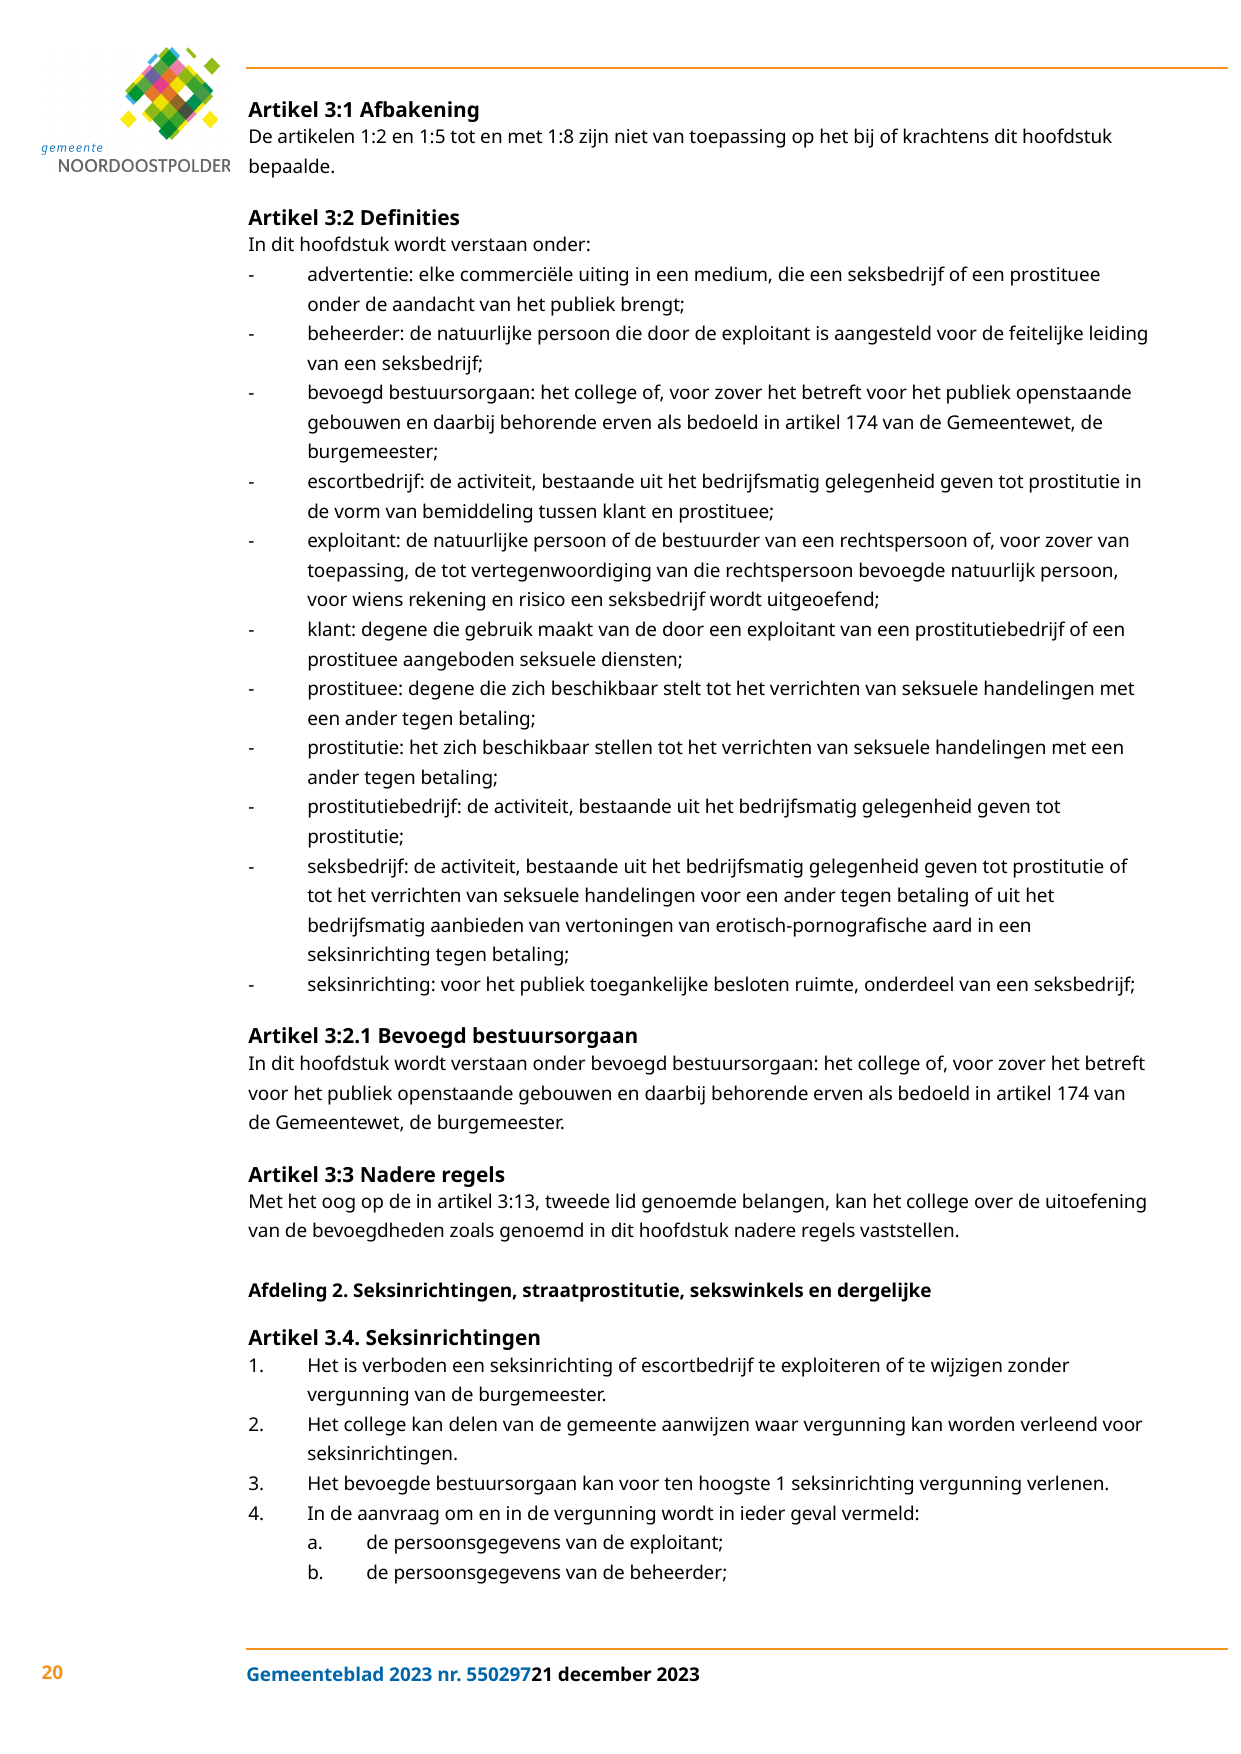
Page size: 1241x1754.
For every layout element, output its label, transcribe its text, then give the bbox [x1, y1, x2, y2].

list prostituee: degene die zich beschikbaar stelt tot het verrichten van seksuele handelingen met een ander tegen betaling; [248, 675, 1152, 731]
text Afdeling 2. Seksinrichtingen, straatprostitutie, sekswinkels en dergelijke [248, 1277, 1152, 1303]
text Artikel 3:2 Definities [248, 203, 1152, 232]
text In dit hoofdstuk wordt verstaan onder: [248, 232, 1152, 257]
text Artikel 3:2.1 Bevoegd bestuursorgaan [248, 1022, 1152, 1050]
list klant: degene die gebruik maakt van de door een exploitant van een prostitutiebedrijf of een prostituee aangeboden seksuele diensten; [248, 616, 1152, 672]
list seksinrichting: voor het publiek toegankelijke besloten ruimte, onderdeel van een seksbedrijf; [248, 971, 1152, 997]
text De artikelen 1:2 en 1:5 tot en met 1:8 zijn niet van toepassing op het bij of krachtens dit hoofdstuk bepaalde. [248, 123, 1152, 178]
list exploitant: de natuurlijke persoon of de bestuurder van een rechtspersoon of, voor zover van toepassing, de tot vertegenwoordiging van die rechtspersoon bevoegde natuurlijk persoon, voor wiens rekening en risico een seksbedrijf wordt uitgeoefend; [248, 527, 1152, 612]
list In de aanvraag om en in de vergunning wordt in ieder geval vermeld: [248, 1500, 1152, 1526]
text Artikel 3.4. Seksinrichtingen [248, 1323, 1152, 1352]
text In dit hoofdstuk wordt verstaan onder bevoegd bestuursorgaan: het college of, voor zover het betreft voor het publiek openstaande gebouwen en daarbij behorende erven als bedoeld in artikel 174 van de Gemeentewet, de burgemeester. [248, 1050, 1152, 1135]
list advertentie: elke commerciële uiting in een medium, die een seksbedrijf of een prostituee onder de aandacht van het publiek brengt; [248, 261, 1152, 317]
list beheerder: de natuurlijke persoon die door de exploitant is aangesteld voor de feitelijke leiding van een seksbedrijf; [248, 320, 1152, 376]
list escortbedrijf: de activiteit, bestaande uit het bedrijfsmatig gelegenheid geven tot prostitutie in de vorm van bemiddeling tussen klant en prostituee; [248, 468, 1152, 524]
list de persoonsgegevens van de exploitant; [307, 1529, 1152, 1555]
list prostitutie: het zich beschikbaar stellen tot het verrichten van seksuele handelingen met een ander tegen betaling; [248, 734, 1152, 790]
list bevoegd bestuursorgaan: het college of, voor zover het betreft voor het publiek openstaande gebouwen en daarbij behorende erven als bedoeld in artikel 174 van de Gemeentewet, de burgemeester; [248, 379, 1152, 464]
picture [41, 47, 231, 172]
list Het bevoegde bestuursorgaan kan voor ten hoogste 1 seksinrichting vergunning verlenen. [248, 1470, 1152, 1496]
text Artikel 3:3 Nadere regels [248, 1160, 1152, 1188]
text Met het oog op de in artikel 3:13, tweede lid genoemde belangen, kan het college over de uitoefening van de bevoegdheden zoals genoemd in dit hoofdstuk nadere regels vaststellen. [248, 1188, 1152, 1243]
list Het is verboden een seksinrichting of escortbedrijf te exploiteren of te wijzigen zonder vergunning van de burgemeester. [248, 1352, 1152, 1407]
list de persoonsgegevens van de beheerder; [307, 1559, 1152, 1585]
list seksbedrijf: de activiteit, bestaande uit het bedrijfsmatig gelegenheid geven tot prostitutie of tot het verrichten van seksuele handelingen voor een ander tegen betaling of uit het bedrijfsmatig aanbieden van vertoningen van erotisch-pornografische aard in een seksinrichting tegen betaling; [248, 853, 1152, 967]
text Artikel 3:1 Afbakening [248, 95, 1152, 123]
list prostitutiebedrijf: de activiteit, bestaande uit het bedrijfsmatig gelegenheid geven tot prostitutie; [248, 794, 1152, 849]
list Het college kan delen van de gemeente aanwijzen waar vergunning kan worden verleend voor seksinrichtingen. [248, 1411, 1152, 1466]
